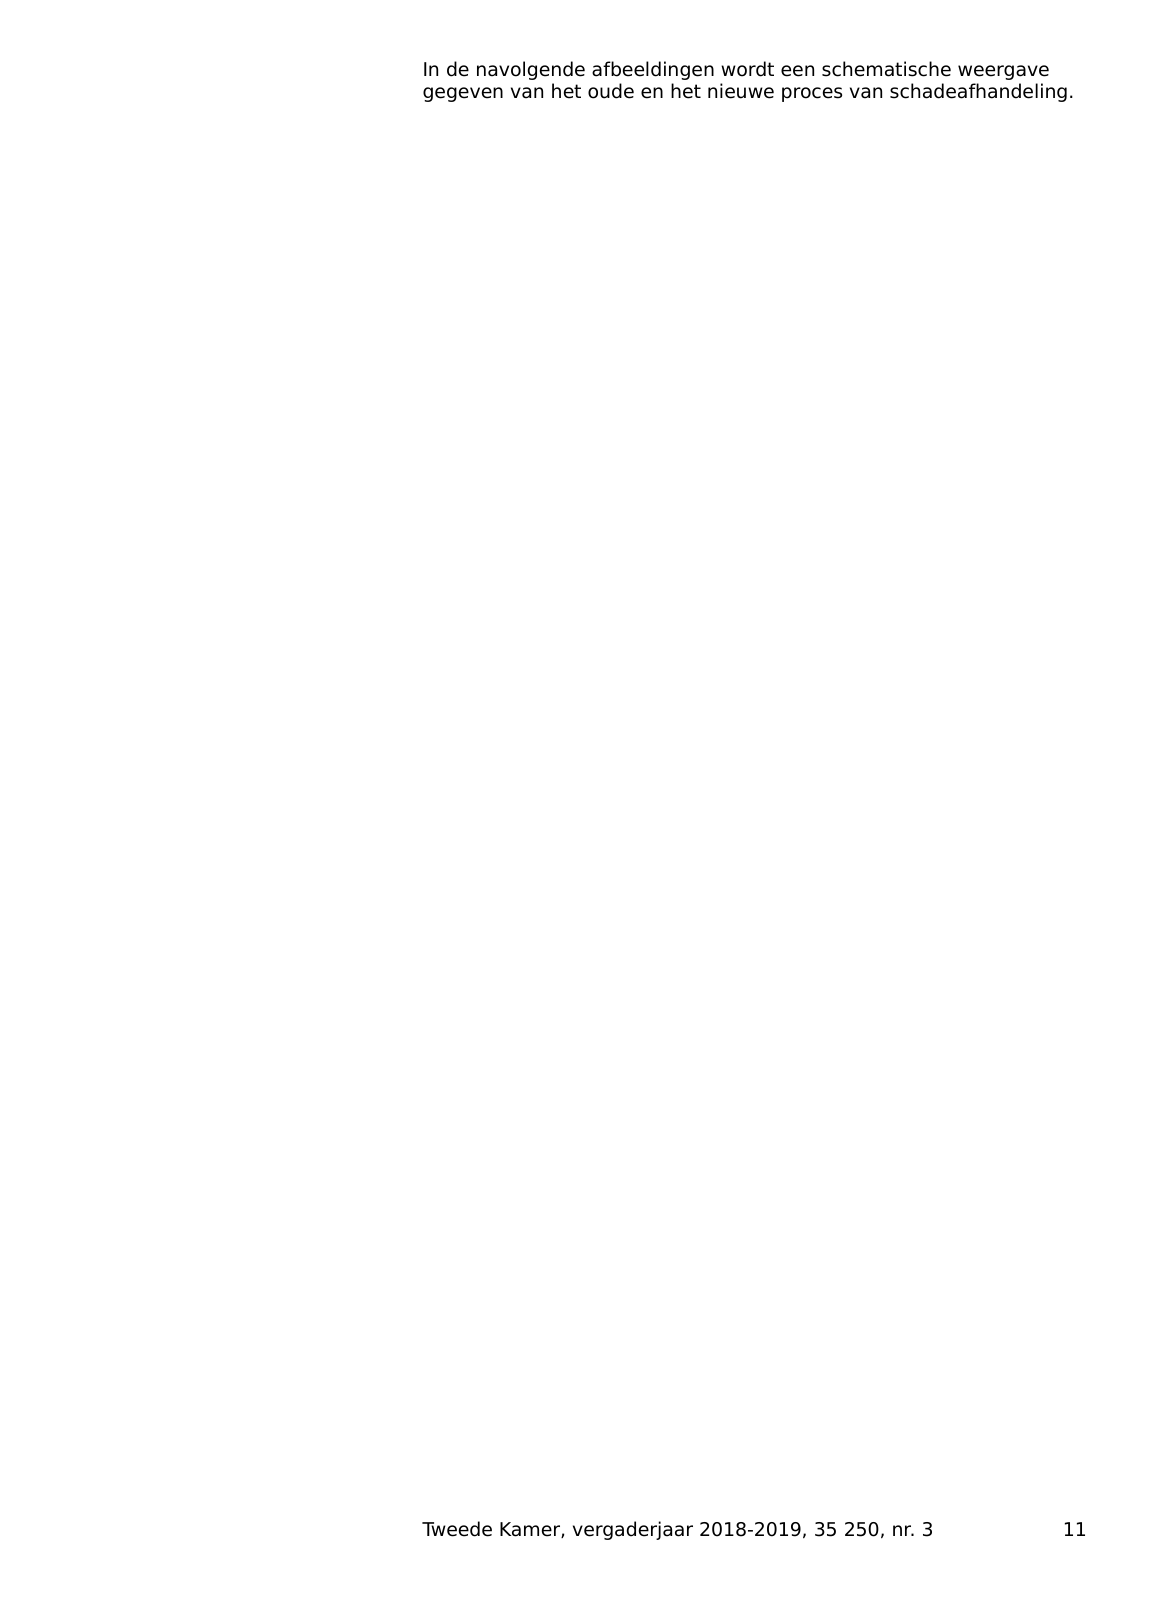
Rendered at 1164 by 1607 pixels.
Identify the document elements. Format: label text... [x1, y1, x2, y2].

text In de navolgende afbeeldingen wordt een schematische weergave gegeven van het oude en het nieuwe proces van schadeafhandeling. [422, 59, 1087, 103]
